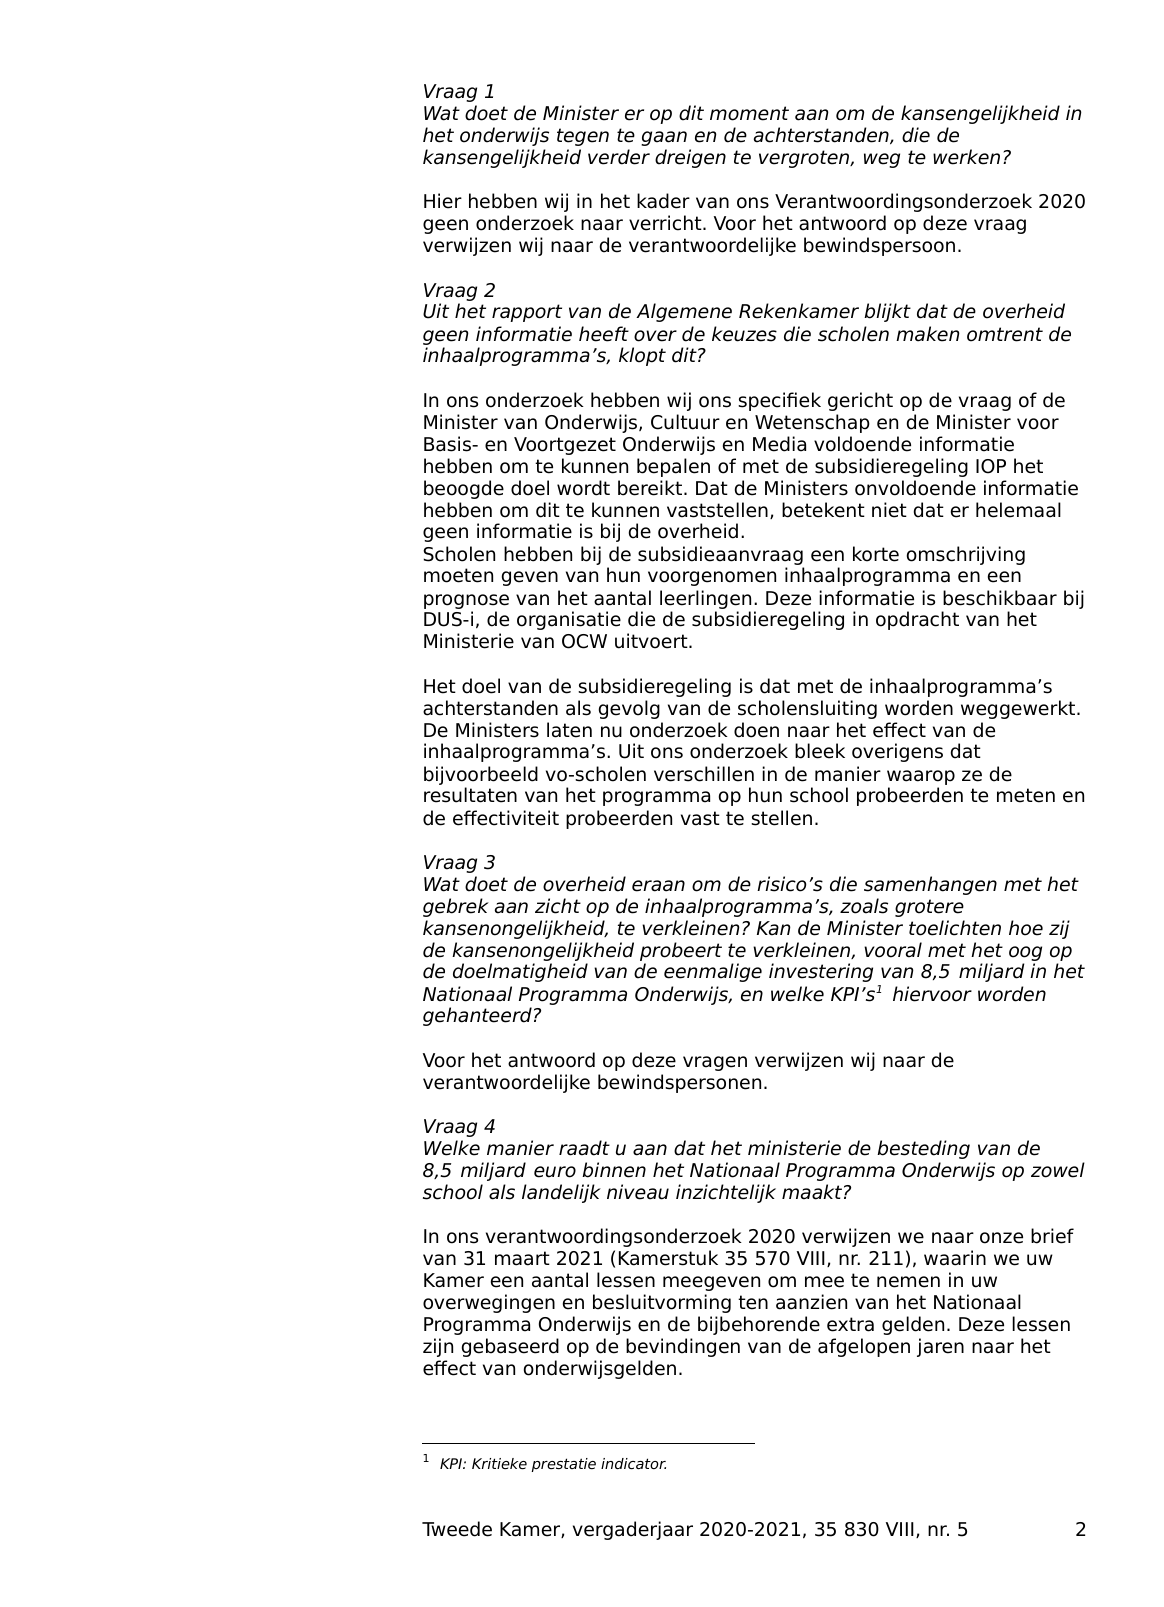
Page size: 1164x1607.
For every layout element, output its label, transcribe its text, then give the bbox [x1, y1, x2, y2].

text Vraag 3 [422, 852, 1087, 873]
text KPI: Kritieke prestatie indicator. [422, 1452, 1087, 1474]
text Het doel van de subsidieregeling is dat met de inhaalprogramma’s achterstanden als gevolg van de scholensluiting worden weggewerkt. De Ministers laten nu onderzoek doen naar het effect van de inhaalprogramma’s. Uit ons onderzoek bleek overigens dat bijvoorbeeld vo-scholen verschillen in de manier waarop ze de resultaten van het programma op hun school probeerden te meten en de effectiviteit probeerden vast te stellen. [422, 676, 1087, 829]
text Voor het antwoord op deze vragen verwijzen wij naar de verantwoordelijke bewindspersonen. [422, 1049, 1087, 1093]
text Wat doet de overheid eraan om de risico’s die samenhangen met het gebrek aan zicht op de inhaalprogramma’s, zoals grotere kansenongelijkheid, te verkleinen? Kan de Minister toelichten hoe zij de kansenongelijkheid probeert te verkleinen, vooral met het oog op de doelmatigheid van de eenmalige investering van 8,5 miljard in het Nationaal Programma Onderwijs, en welke KPI’s hiervoor worden gehanteerd? [422, 873, 1087, 1027]
text Welke manier raadt u aan dat het ministerie de besteding van de 8,5 miljard euro binnen het Nationaal Programma Onderwijs op zowel school als landelijk niveau inzichtelijk maakt? [422, 1138, 1087, 1204]
text Wat doet de Minister er op dit moment aan om de kansengelijkheid in het onderwijs tegen te gaan en de achterstanden, die de kansengelijkheid verder dreigen te vergroten, weg te werken? [422, 103, 1087, 169]
text In ons verantwoordingsonderzoek 2020 verwijzen we naar onze brief van 31 maart 2021 (Kamerstuk 35 570 VIII, nr. 211), waarin we uw Kamer een aantal lessen meegeven om mee te nemen in uw overwegingen en besluitvorming ten aanzien van het Nationaal Programma Onderwijs en de bijbehorende extra gelden. Deze lessen zijn gebaseerd op de bevindingen van de afgelopen jaren naar het effect van onderwijsgelden. [422, 1226, 1087, 1380]
text Scholen hebben bij de subsidieaanvraag een korte omschrijving moeten geven van hun voorgenomen inhaalprogramma en een prognose van het aantal leerlingen. Deze informatie is beschikbaar bij DUS-i, de organisatie die de subsidieregeling in opdracht van het Ministerie van OCW uitvoert. [422, 543, 1087, 653]
text In ons onderzoek hebben wij ons specifiek gericht op de vraag of de Minister van Onderwijs, Cultuur en Wetenschap en de Minister voor Basis- en Voortgezet Onderwijs en Media voldoende informatie hebben om te kunnen bepalen of met de subsidieregeling IOP het beoogde doel wordt bereikt. Dat de Ministers onvoldoende informatie hebben om dit te kunnen vaststellen, betekent niet dat er helemaal geen informatie is bij de overheid. [422, 389, 1087, 543]
text Hier hebben wij in het kader van ons Verantwoordingsonderzoek 2020 geen onderzoek naar verricht. Voor het antwoord op deze vraag verwijzen wij naar de verantwoordelijke bewindspersoon. [422, 191, 1087, 257]
text Vraag 1 [422, 81, 1087, 103]
text Vraag 2 [422, 279, 1087, 301]
text Vraag 4 [422, 1116, 1087, 1138]
text Uit het rapport van de Algemene Rekenkamer blijkt dat de overheid geen informatie heeft over de keuzes die scholen maken omtrent de inhaalprogramma’s, klopt dit? [422, 301, 1087, 367]
